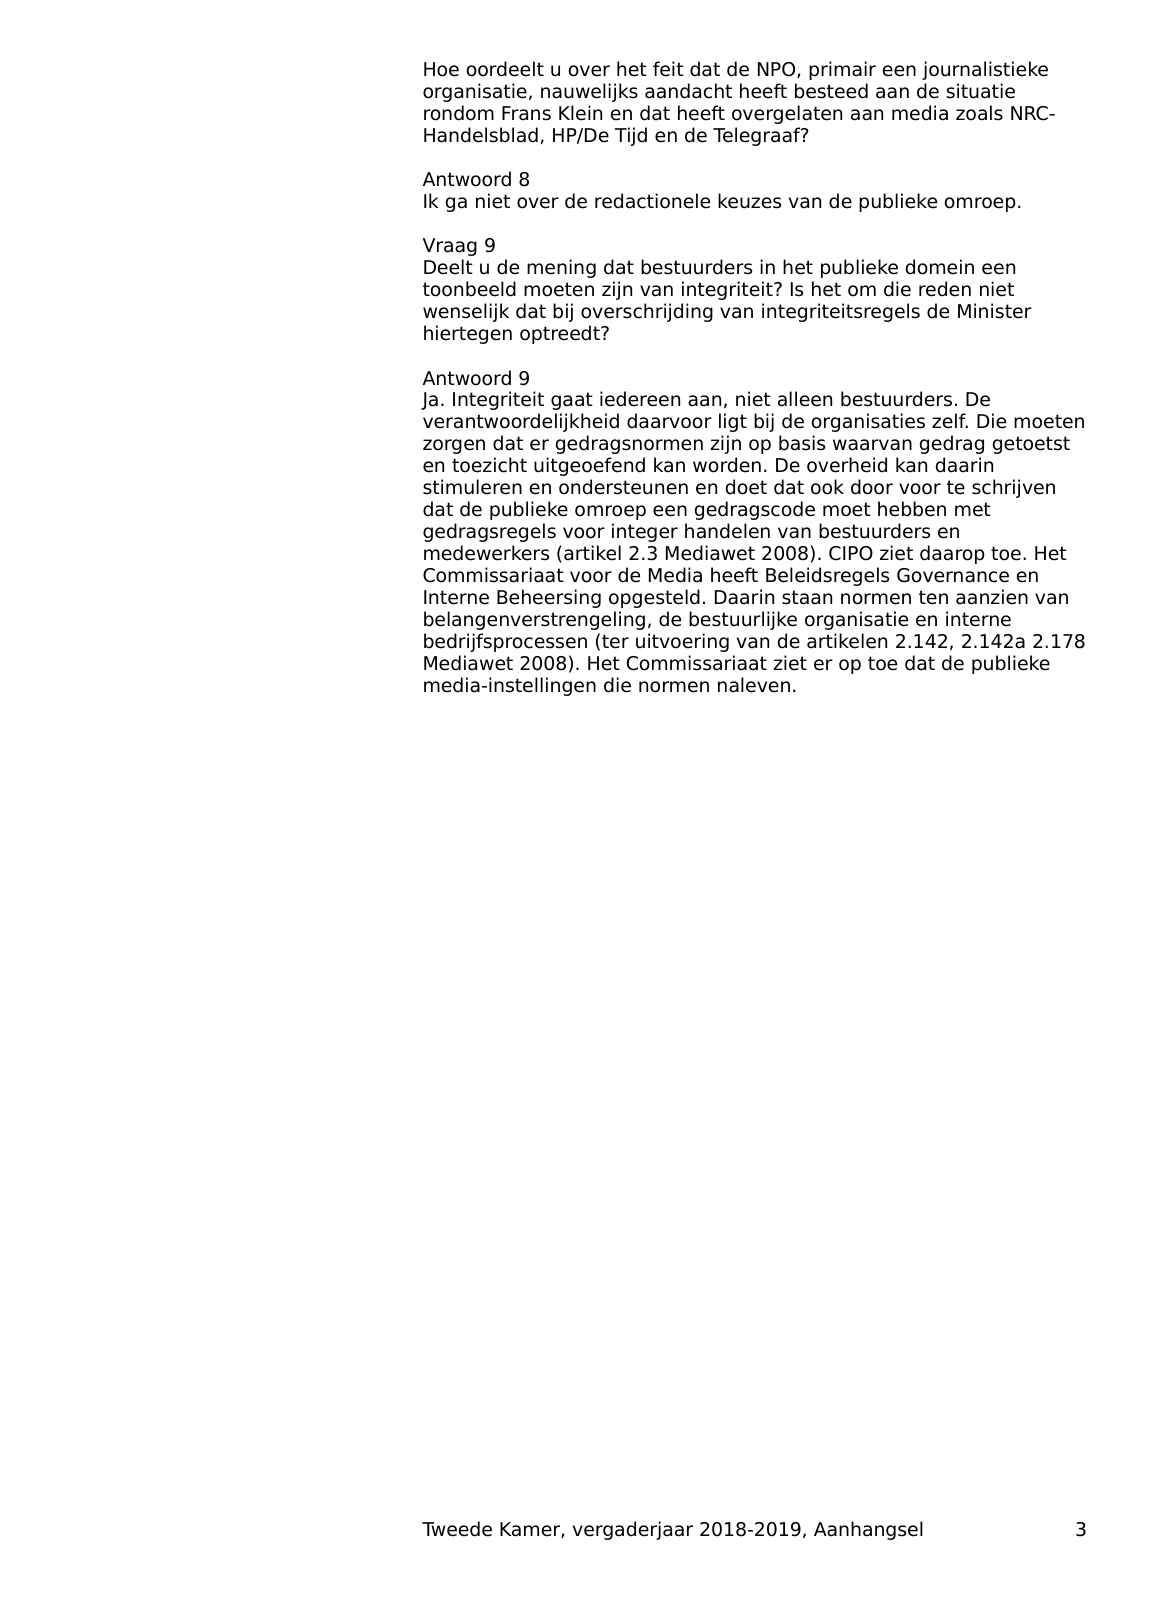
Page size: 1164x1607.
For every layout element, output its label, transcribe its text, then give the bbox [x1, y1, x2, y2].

text Vraag 9 [422, 235, 1087, 257]
text Antwoord 8 [422, 169, 1087, 191]
text Antwoord 9 [422, 367, 1087, 389]
text Deelt u de mening dat bestuurders in het publieke domein een toonbeeld moeten zijn van integriteit? Is het om die reden niet wenselijk dat bij overschrijding van integriteitsregels de Minister hiertegen optreedt? [422, 257, 1087, 345]
text Ik ga niet over de redactionele keuzes van de publieke omroep. [422, 191, 1087, 213]
text Ja. Integriteit gaat iedereen aan, niet alleen bestuurders. De verantwoordelijkheid daarvoor ligt bij de organisaties zelf. Die moeten zorgen dat er gedragsnormen zijn op basis waarvan gedrag getoetst en toezicht uitgeoefend kan worden. De overheid kan daarin stimuleren en ondersteunen en doet dat ook door voor te schrijven dat de publieke omroep een gedragscode moet hebben met gedragsregels voor integer handelen van bestuurders en medewerkers (artikel 2.3 Mediawet 2008). CIPO ziet daarop toe. Het Commissariaat voor de Media heeft Beleidsregels Governance en Interne Beheersing opgesteld. Daarin staan normen ten aanzien van belangenverstrengeling, de bestuurlijke organisatie en interne bedrijfsprocessen (ter uitvoering van de artikelen 2.142, 2.142a 2.178 Mediawet 2008). Het Commissariaat ziet er op toe dat de publieke media-instellingen die normen naleven. [422, 389, 1087, 697]
text Hoe oordeelt u over het feit dat de NPO, primair een journalistieke organisatie, nauwelijks aandacht heeft besteed aan de situatie rondom Frans Klein en dat heeft overgelaten aan media zoals NRC-Handelsblad, HP/De Tijd en de Telegraaf? [422, 59, 1087, 147]
